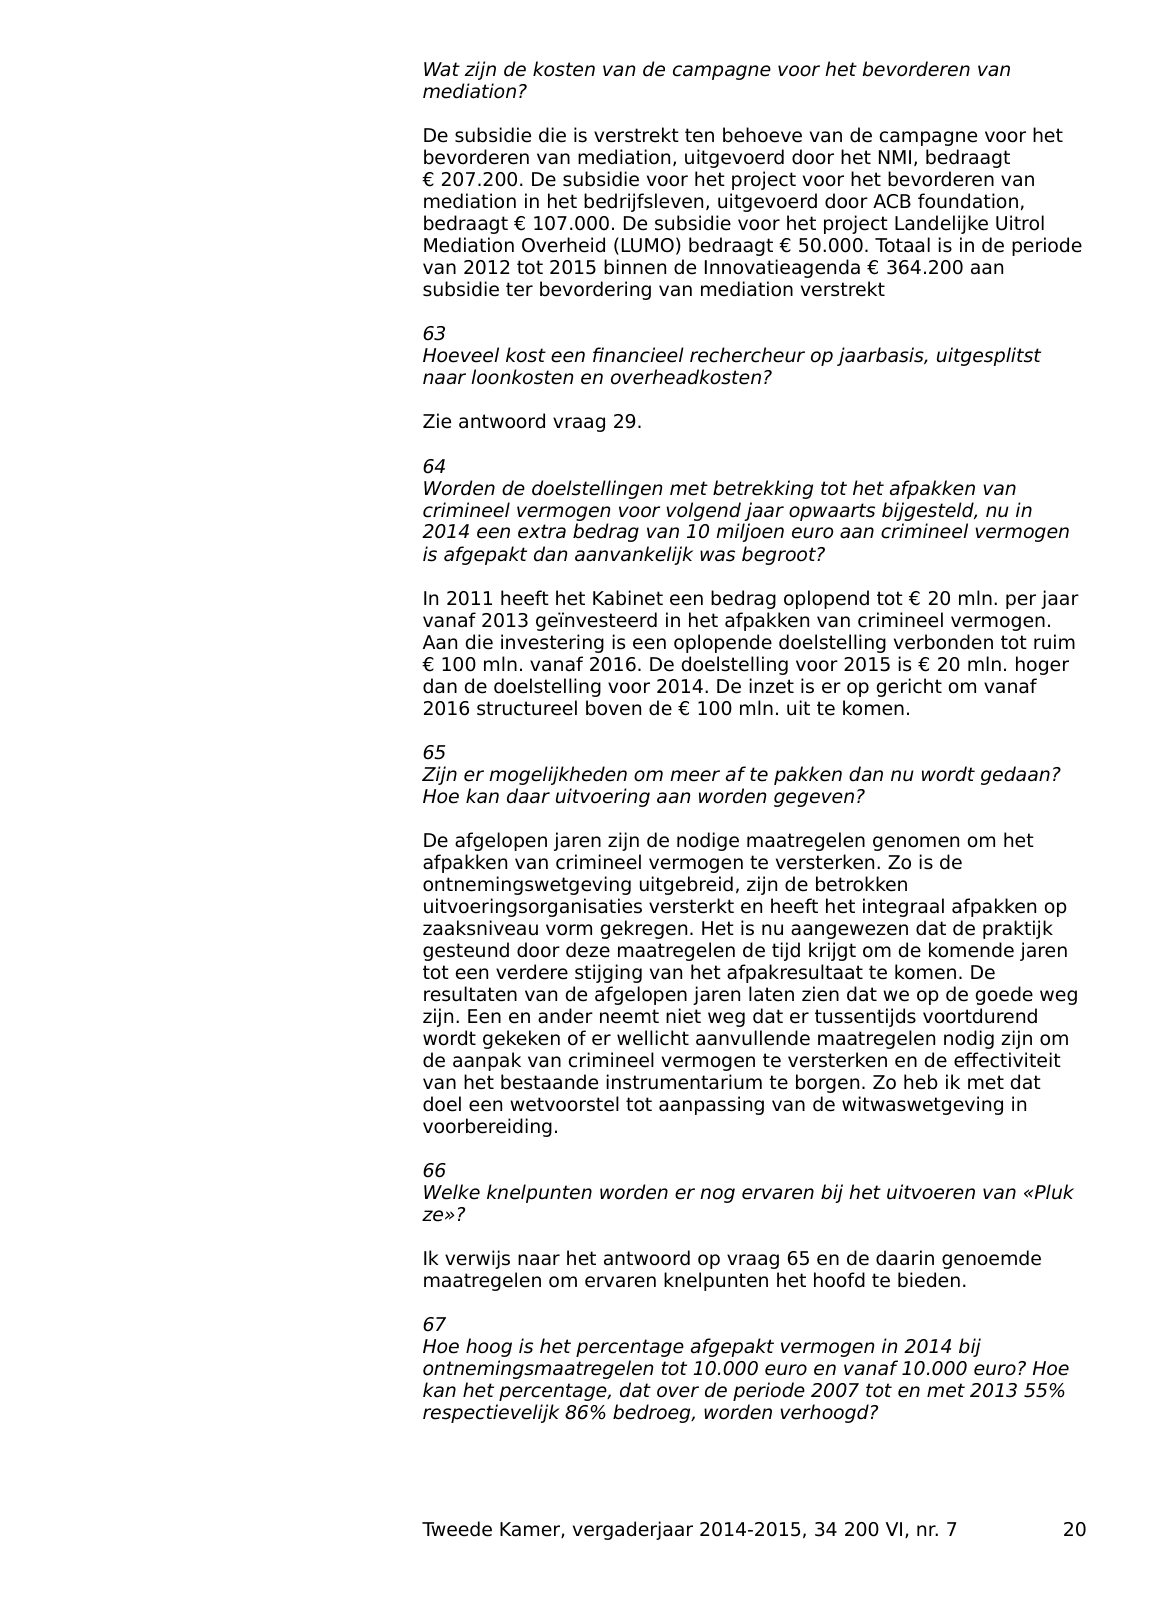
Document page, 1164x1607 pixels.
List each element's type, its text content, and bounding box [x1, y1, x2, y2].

text Hoeveel kost een financieel rechercheur op jaarbasis, uitgesplitst naar loonkosten en overheadkosten? [422, 345, 1087, 389]
text 63 [422, 323, 1087, 345]
text In 2011 heeft het Kabinet een bedrag oplopend tot € 20 mln. per jaar vanaf 2013 geïnvesteerd in het afpakken van crimineel vermogen. Aan die investering is een oplopende doelstelling verbonden tot ruim € 100 mln. vanaf 2016. De doelstelling voor 2015 is € 20 mln. hoger dan de doelstelling voor 2014. De inzet is er op gericht om vanaf 2016 structureel boven de € 100 mln. uit te komen. [422, 588, 1087, 719]
text 65 [422, 742, 1087, 764]
text Worden de doelstellingen met betrekking tot het afpakken van crimineel vermogen voor volgend jaar opwaarts bijgesteld, nu in 2014 een extra bedrag van 10 miljoen euro aan crimineel vermogen is afgepakt dan aanvankelijk was begroot? [422, 477, 1087, 565]
text Wat zijn de kosten van de campagne voor het bevorderen van mediation? [422, 59, 1087, 103]
text Zijn er mogelijkheden om meer af te pakken dan nu wordt gedaan? Hoe kan daar uitvoering aan worden gegeven? [422, 764, 1087, 808]
text Welke knelpunten worden er nog ervaren bij het uitvoeren van «Pluk ze»? [422, 1182, 1087, 1226]
text Zie antwoord vraag 29. [422, 411, 1087, 433]
text Ik verwijs naar het antwoord op vraag 65 en de daarin genoemde maatregelen om ervaren knelpunten het hoofd te bieden. [422, 1248, 1087, 1292]
text 66 [422, 1160, 1087, 1182]
text 67 [422, 1314, 1087, 1336]
text 64 [422, 456, 1087, 477]
text De afgelopen jaren zijn de nodige maatregelen genomen om het afpakken van crimineel vermogen te versterken. Zo is de ontnemingswetgeving uitgebreid, zijn de betrokken uitvoeringsorganisaties versterkt en heeft het integraal afpakken op zaaksniveau vorm gekregen. Het is nu aangewezen dat de praktijk gesteund door deze maatregelen de tijd krijgt om de komende jaren tot een verdere stijging van het afpakresultaat te komen. De resultaten van de afgelopen jaren laten zien dat we op de goede weg zijn. Een en ander neemt niet weg dat er tussentijds voortdurend wordt gekeken of er wellicht aanvullende maatregelen nodig zijn om de aanpak van crimineel vermogen te versterken en de effectiviteit van het bestaande instrumentarium te borgen. Zo heb ik met dat doel een wetvoorstel tot aanpassing van de witwaswetgeving in voorbereiding. [422, 830, 1087, 1137]
text Hoe hoog is het percentage afgepakt vermogen in 2014 bij ontnemingsmaatregelen tot 10.000 euro en vanaf 10.000 euro? Hoe kan het percentage, dat over de periode 2007 tot en met 2013 55% respectievelijk 86% bedroeg, worden verhoogd? [422, 1336, 1087, 1424]
text De subsidie die is verstrekt ten behoeve van de campagne voor het bevorderen van mediation, uitgevoerd door het NMI, bedraagt € 207.200. De subsidie voor het project voor het bevorderen van mediation in het bedrijfsleven, uitgevoerd door ACB foundation, bedraagt € 107.000. De subsidie voor het project Landelijke Uitrol Mediation Overheid (LUMO) bedraagt € 50.000. Totaal is in de periode van 2012 tot 2015 binnen de Innovatieagenda € 364.200 aan subsidie ter bevordering van mediation verstrekt [422, 125, 1087, 301]
